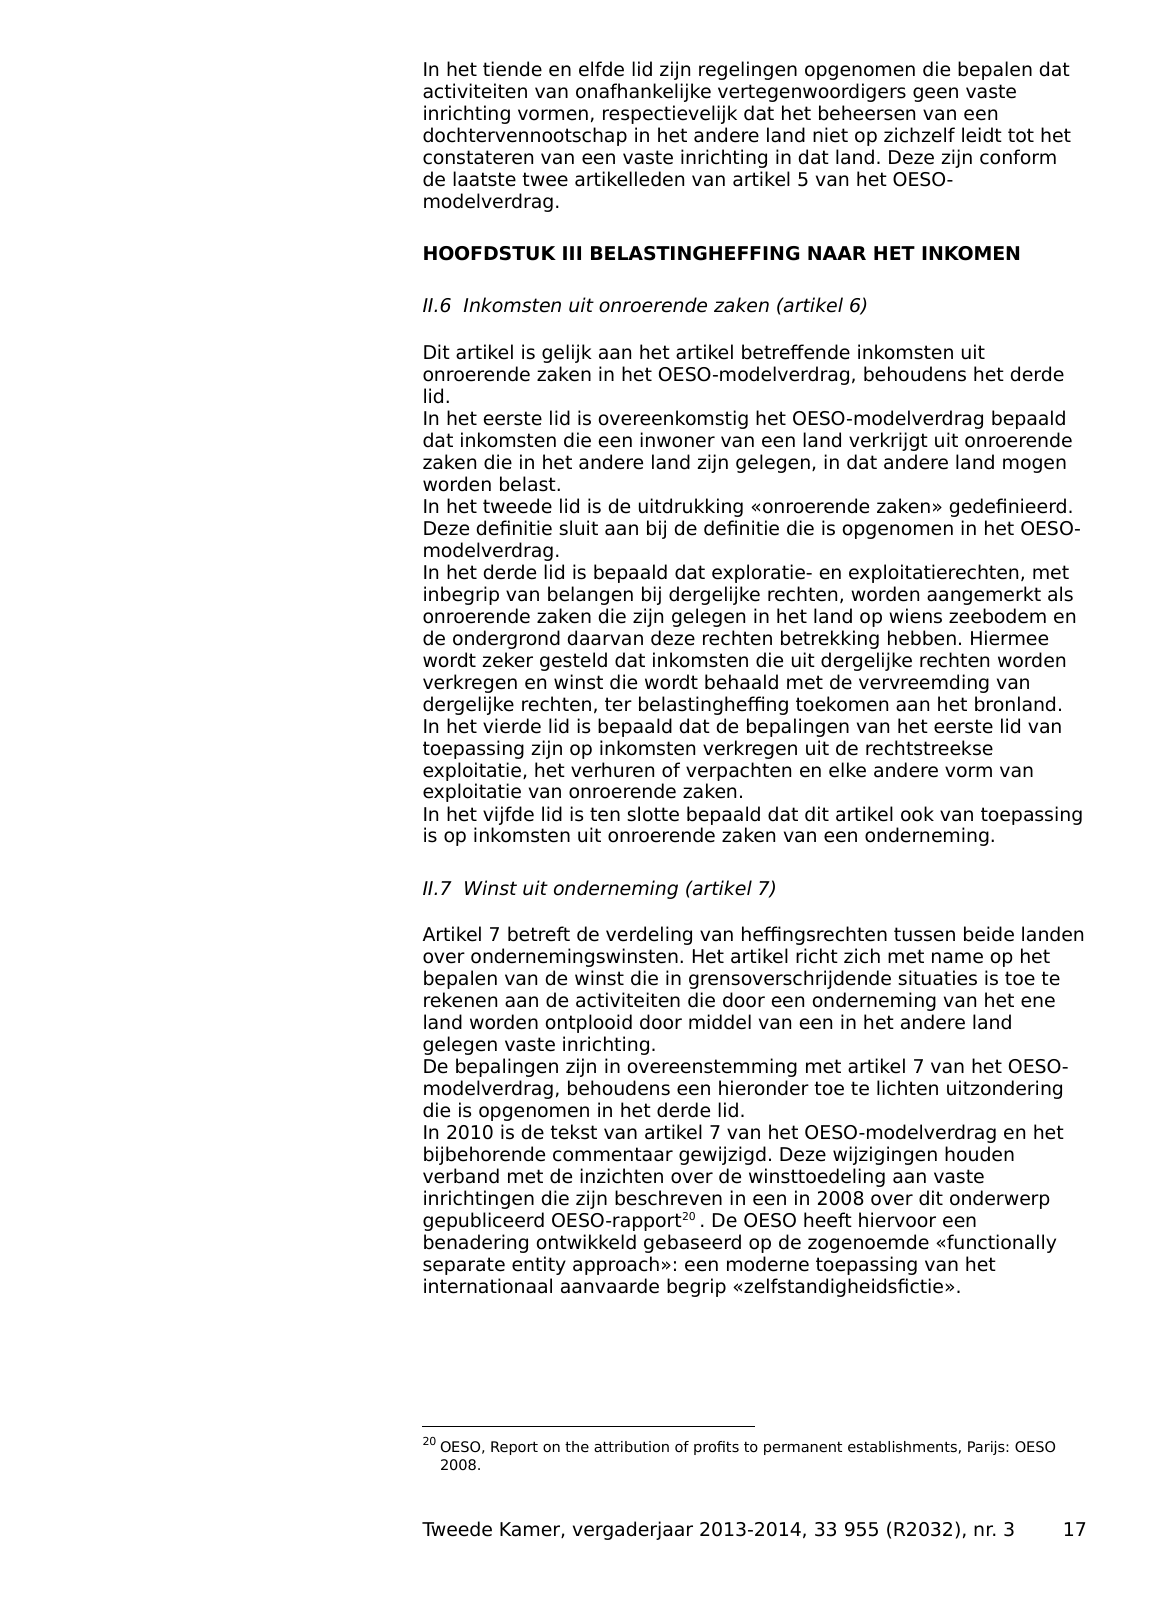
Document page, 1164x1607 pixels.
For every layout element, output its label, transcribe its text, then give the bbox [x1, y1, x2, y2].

text In 2010 is de tekst van artikel 7 van het OESO-modelverdrag en het bijbehorende commentaar gewijzigd. Deze wijzigingen houden verband met de inzichten over de winsttoedeling aan vaste inrichtingen die zijn beschreven in een in 2008 over dit onderwerp gepubliceerd OESO-rapport. De OESO heeft hiervoor een benadering ontwikkeld gebaseerd op de zogenoemde «functionally separate entity approach»: een moderne toepassing van het internationaal aanvaarde begrip «zelfstandigheidsfictie». [422, 1122, 1087, 1298]
text In het vijfde lid is ten slotte bepaald dat dit artikel ook van toepassing is op inkomsten uit onroerende zaken van een onderneming. [422, 803, 1087, 847]
text OESO, Report on the attribution of profits to permanent establishments, Parijs: OESO 2008. [422, 1435, 1087, 1474]
text In het derde lid is bepaald dat exploratie- en exploitatierechten, met inbegrip van belangen bij dergelijke rechten, worden aangemerkt als onroerende zaken die zijn gelegen in het land op wiens zeebodem en de ondergrond daarvan deze rechten betrekking hebben. Hiermee wordt zeker gesteld dat inkomsten die uit dergelijke rechten worden verkregen en winst die wordt behaald met de vervreemding van dergelijke rechten, ter belastingheffing toekomen aan het bronland. [422, 562, 1087, 716]
subtitle II.7 Winst uit onderneming (artikel 7) [422, 877, 1087, 899]
text Artikel 7 betreft de verdeling van heffingsrechten tussen beide landen over ondernemingswinsten. Het artikel richt zich met name op het bepalen van de winst die in grensoverschrijdende situaties is toe te rekenen aan de activiteiten die door een onderneming van het ene land worden ontplooid door middel van een in het andere land gelegen vaste inrichting. [422, 924, 1087, 1056]
subtitle HOOFDSTUK III BELASTINGHEFFING NAAR HET INKOMEN [422, 243, 1087, 265]
text Dit artikel is gelijk aan het artikel betreffende inkomsten uit onroerende zaken in het OESO-modelverdrag, behoudens het derde lid. [422, 342, 1087, 408]
text In het tweede lid is de uitdrukking «onroerende zaken» gedefinieerd. Deze definitie sluit aan bij de definitie die is opgenomen in het OESO-modelverdrag. [422, 496, 1087, 562]
text In het vierde lid is bepaald dat de bepalingen van het eerste lid van toepassing zijn op inkomsten verkregen uit de rechtstreekse exploitatie, het verhuren of verpachten en elke andere vorm van exploitatie van onroerende zaken. [422, 716, 1087, 803]
text De bepalingen zijn in overeenstemming met artikel 7 van het OESO-modelverdrag, behoudens een hieronder toe te lichten uitzondering die is opgenomen in het derde lid. [422, 1056, 1087, 1122]
text In het tiende en elfde lid zijn regelingen opgenomen die bepalen dat activiteiten van onafhankelijke vertegenwoordigers geen vaste inrichting vormen, respectievelijk dat het beheersen van een dochtervennootschap in het andere land niet op zichzelf leidt tot het constateren van een vaste inrichting in dat land. Deze zijn conform de laatste twee artikelleden van artikel 5 van het OESO-modelverdrag. [422, 59, 1087, 213]
subtitle II.6 Inkomsten uit onroerende zaken (artikel 6) [422, 295, 1087, 317]
text In het eerste lid is overeenkomstig het OESO-modelverdrag bepaald dat inkomsten die een inwoner van een land verkrijgt uit onroerende zaken die in het andere land zijn gelegen, in dat andere land mogen worden belast. [422, 408, 1087, 496]
